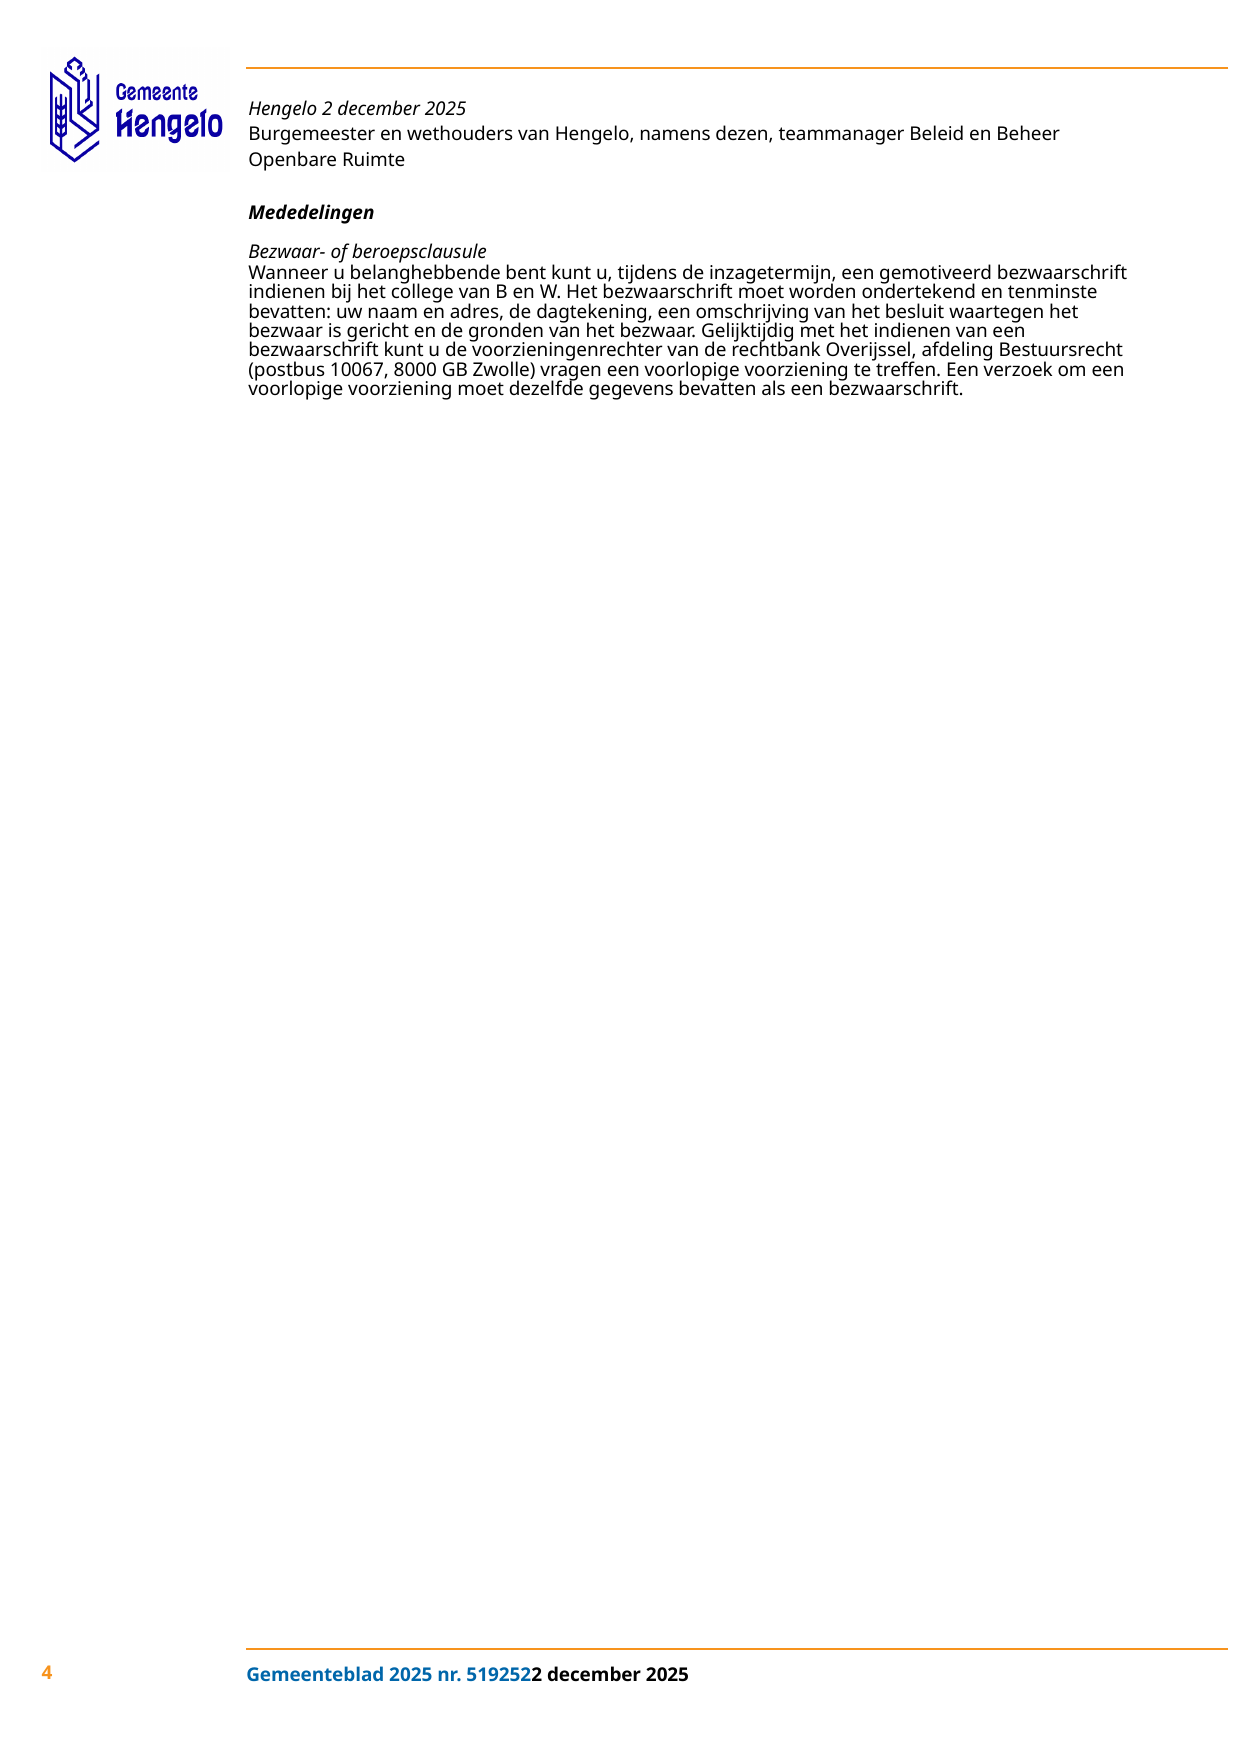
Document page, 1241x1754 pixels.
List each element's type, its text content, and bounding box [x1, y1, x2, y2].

text Hengelo 2 december 2025 [248, 95, 1152, 121]
text Bezwaar- of beroepsclausule [248, 238, 1152, 264]
text Burgemeester en wethouders van Hengelo, namens dezen, teammanager Beleid en Beheer Openbare Ruimte [248, 121, 1152, 172]
picture [41, 47, 231, 172]
text Wanneer u belanghebbende bent kunt u, tijdens de inzagetermijn, een gemotiveerd bezwaarschrift indienen bij het college van B en W. Het bezwaarschrift moet worden ondertekend en tenminste bevatten: uw naam en adres, de dagtekening, een omschrijving van het besluit waartegen het bezwaar is gericht en de gronden van het bezwaar. Gelijktijdig met het indienen van een bezwaarschrift kunt u de voorzieningenrechter van de rechtbank Overijssel, afdeling Bestuursrecht (postbus 10067, 8000 GB Zwolle) vragen een voorlopige voorziening te treffen. Een verzoek om een voorlopige voorziening moet dezelfde gegevens bevatten als een bezwaarschrift. [248, 264, 1152, 399]
text Mededelingen [248, 199, 1152, 225]
